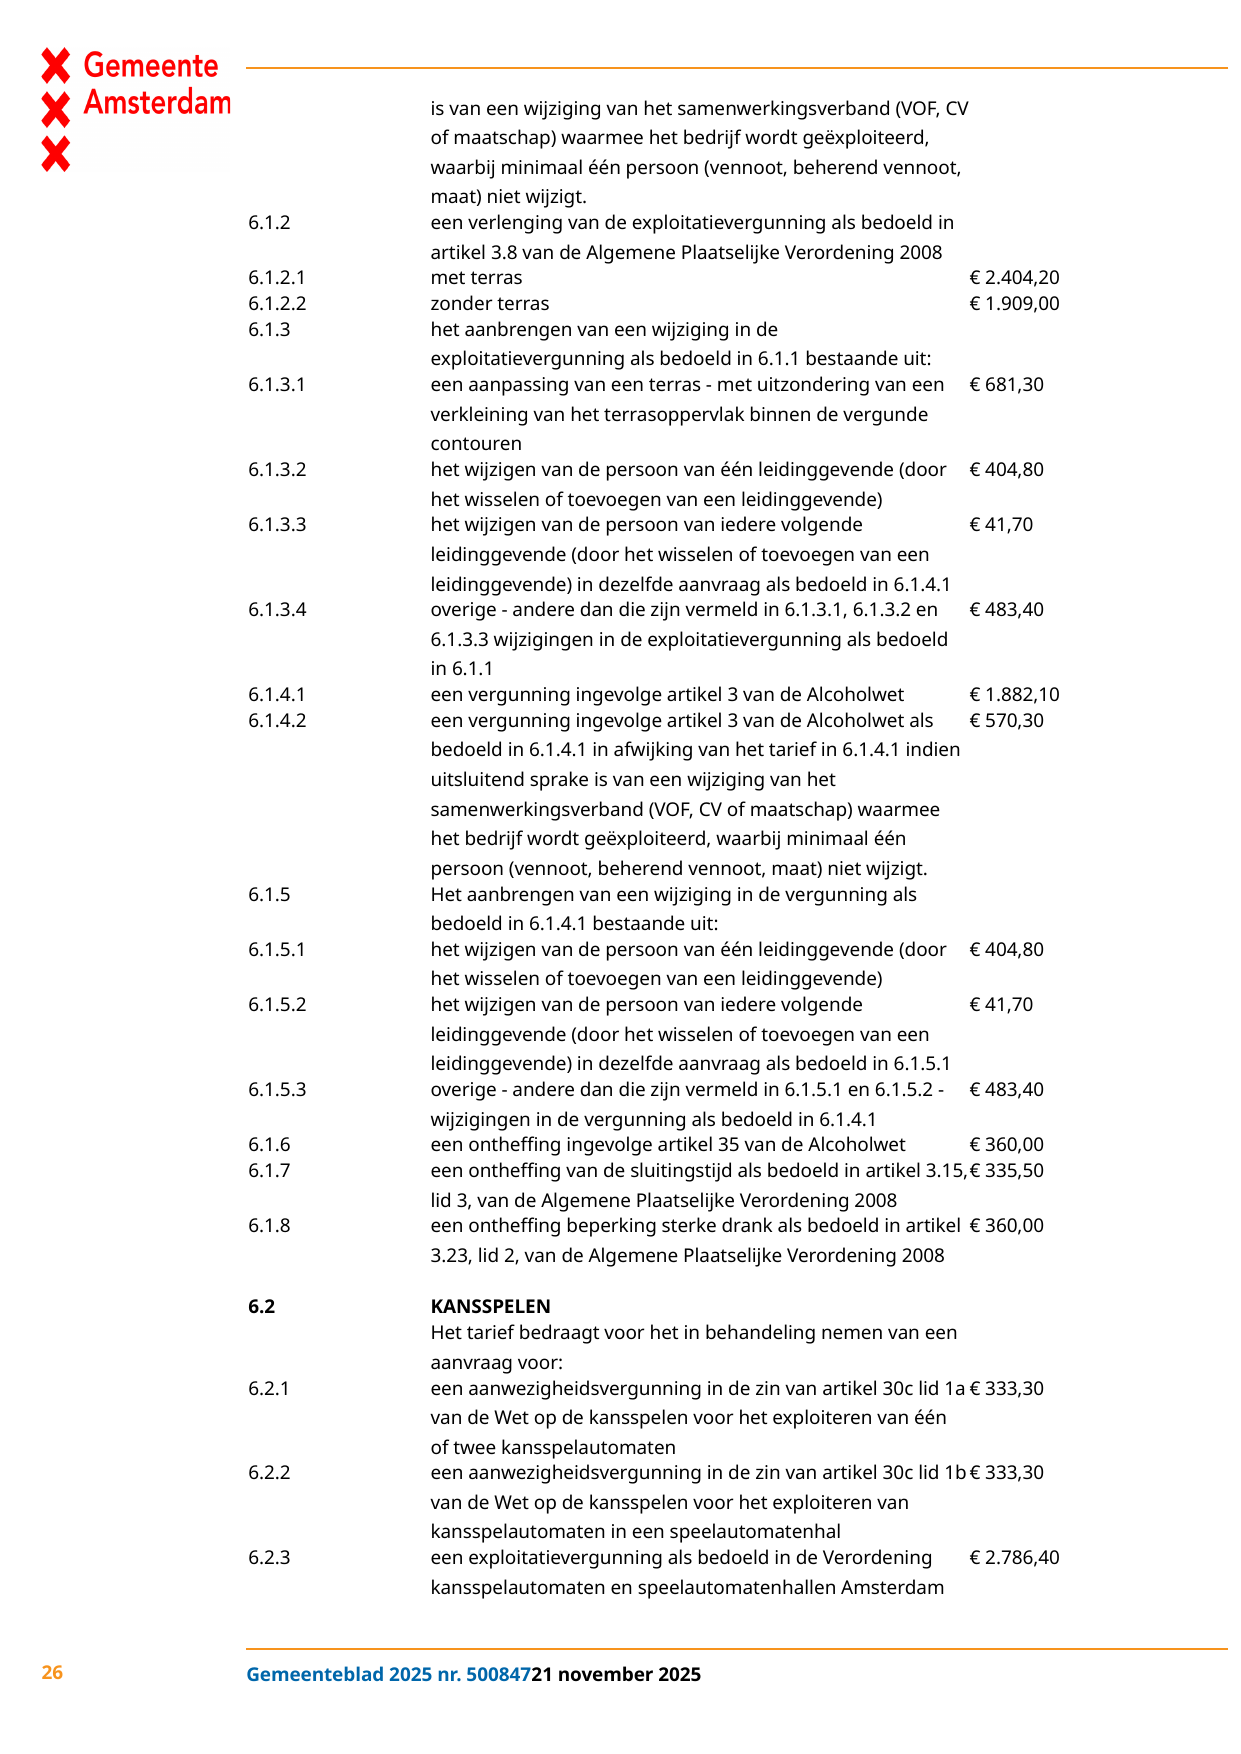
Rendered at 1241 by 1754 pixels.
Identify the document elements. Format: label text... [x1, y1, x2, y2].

picture [41, 47, 231, 172]
table_cell overige - andere dan die zijn vermeld in 6.1.3.1, 6.1.3.2 en 6.1.3.3 wijzigingen in de exploitatievergunning als bedoeld in 6.1.1 [430, 596, 969, 681]
table_cell € 41,70 [969, 991, 1152, 1076]
table_cell het aanbrengen van een wijziging in de exploitatievergunning als bedoeld in 6.1.1 bestaande uit: [430, 316, 969, 371]
table_cell het wijzigen van de persoon van één leidinggevende (door het wisselen of toevoegen van een leidinggevende) [430, 936, 969, 991]
table_cell 6.2.2 [248, 1460, 430, 1544]
table_cell 6.1.5.3 [248, 1076, 430, 1132]
table_cell 6.1.3 [248, 316, 430, 371]
table_cell € 333,30 [969, 1375, 1152, 1459]
table_cell 6.1.3.4 [248, 596, 430, 681]
table_cell KANSSPELEN [430, 1294, 969, 1319]
table_cell 6.1.5.2 [248, 991, 430, 1076]
table_cell [969, 316, 1152, 371]
table_cell een aanwezigheidsvergunning in de zin van artikel 30c lid 1a van de Wet op de kansspelen voor het exploiteren van één of twee kansspelautomaten [430, 1375, 969, 1459]
table_cell het wijzigen van de persoon van iedere volgende leidinggevende (door het wisselen of toevoegen van een leidinggevende) in dezelfde aanvraag als bedoeld in 6.1.5.1 [430, 991, 969, 1076]
table_cell € 570,30 [969, 707, 1152, 881]
table_cell [248, 95, 430, 209]
table_cell zonder terras [430, 290, 969, 316]
table_cell een ontheffing van de sluitingstijd als bedoeld in artikel 3.15, lid 3, van de Algemene Plaatselijke Verordening 2008 [430, 1157, 969, 1213]
table_cell 6.2 [248, 1294, 430, 1319]
table_cell Het tarief bedraagt voor het in behandeling nemen van een aanvraag voor: [430, 1319, 969, 1375]
table_cell € 1.882,10 [969, 681, 1152, 707]
table_cell 6.2.1 [248, 1375, 430, 1459]
table_cell 6.1.8 [248, 1213, 430, 1268]
table_cell [969, 1319, 1152, 1375]
table_cell een aanpassing van een terras - met uitzondering van een verkleining van het terrasoppervlak binnen de vergunde contouren [430, 371, 969, 456]
table_cell [969, 209, 1152, 264]
table_cell het wijzigen van de persoon van iedere volgende leidinggevende (door het wisselen of toevoegen van een leidinggevende) in dezelfde aanvraag als bedoeld in 6.1.4.1 [430, 512, 969, 596]
table_cell een vergunning ingevolge artikel 3 van de Alcoholwet als bedoeld in 6.1.4.1 in afwijking van het tarief in 6.1.4.1 indien uitsluitend sprake is van een wijziging van het samenwerkingsverband (VOF, CV of maatschap) waarmee het bedrijf wordt geëxploiteerd, waarbij minimaal één persoon (vennoot, beherend vennoot, maat) niet wijzigt. [430, 707, 969, 881]
table_cell € 41,70 [969, 512, 1152, 596]
table_cell € 681,30 [969, 371, 1152, 456]
table_cell € 360,00 [969, 1213, 1152, 1268]
table_cell € 1.909,00 [969, 290, 1152, 316]
table_cell een verlenging van de exploitatievergunning als bedoeld in artikel 3.8 van de Algemene Plaatselijke Verordening 2008 [430, 209, 969, 264]
table_cell een ontheffing ingevolge artikel 35 van de Alcoholwet [430, 1132, 969, 1157]
table_cell € 333,30 [969, 1460, 1152, 1544]
table_cell 6.1.5.1 [248, 936, 430, 991]
table_cell 6.1.3.2 [248, 456, 430, 512]
table_cell een exploitatievergunning als bedoeld in de Verordening kansspelautomaten en speelautomatenhallen Amsterdam [430, 1545, 969, 1600]
table_cell een vergunning ingevolge artikel 3 van de Alcoholwet [430, 681, 969, 707]
table_cell 6.1.2 [248, 209, 430, 264]
table_cell 6.2.3 [248, 1545, 430, 1600]
table_cell [248, 1319, 430, 1375]
table_cell [969, 1268, 1152, 1294]
table_cell € 404,80 [969, 936, 1152, 991]
table_cell het wijzigen van de persoon van één leidinggevende (door het wisselen of toevoegen van een leidinggevende) [430, 456, 969, 512]
table_cell [430, 1268, 969, 1294]
table_cell overige - andere dan die zijn vermeld in 6.1.5.1 en 6.1.5.2 - wijzigingen in de vergunning als bedoeld in 6.1.4.1 [430, 1076, 969, 1132]
table_cell een aanwezigheidsvergunning in de zin van artikel 30c lid 1b van de Wet op de kansspelen voor het exploiteren van kansspelautomaten in een speelautomatenhal [430, 1460, 969, 1544]
table_cell € 2.404,20 [969, 265, 1152, 290]
table_cell 6.1.6 [248, 1132, 430, 1157]
table_cell [969, 95, 1152, 209]
table_cell [969, 1294, 1152, 1319]
table_cell € 335,50 [969, 1157, 1152, 1213]
table_cell € 2.786,40 [969, 1545, 1152, 1600]
table_cell € 483,40 [969, 596, 1152, 681]
table_cell is van een wijziging van het samenwerkingsverband (VOF, CV of maatschap) waarmee het bedrijf wordt geëxploiteerd, waarbij minimaal één persoon (vennoot, beherend vennoot, maat) niet wijzigt. [430, 95, 969, 209]
table_cell 6.1.5 [248, 881, 430, 936]
table_cell € 360,00 [969, 1132, 1152, 1157]
table_cell 6.1.7 [248, 1157, 430, 1213]
table_cell € 404,80 [969, 456, 1152, 512]
table_cell 6.1.4.2 [248, 707, 430, 881]
table_cell Het aanbrengen van een wijziging in de vergunning als bedoeld in 6.1.4.1 bestaande uit: [430, 881, 969, 936]
table_cell [248, 1268, 430, 1294]
table_cell 6.1.2.2 [248, 290, 430, 316]
table_cell € 483,40 [969, 1076, 1152, 1132]
table_cell met terras [430, 265, 969, 290]
table_cell 6.1.3.1 [248, 371, 430, 456]
table_cell een ontheffing beperking sterke drank als bedoeld in artikel 3.23, lid 2, van de Algemene Plaatselijke Verordening 2008 [430, 1213, 969, 1268]
table_cell 6.1.4.1 [248, 681, 430, 707]
table_cell [969, 881, 1152, 936]
table_cell 6.1.3.3 [248, 512, 430, 596]
table_cell 6.1.2.1 [248, 265, 430, 290]
